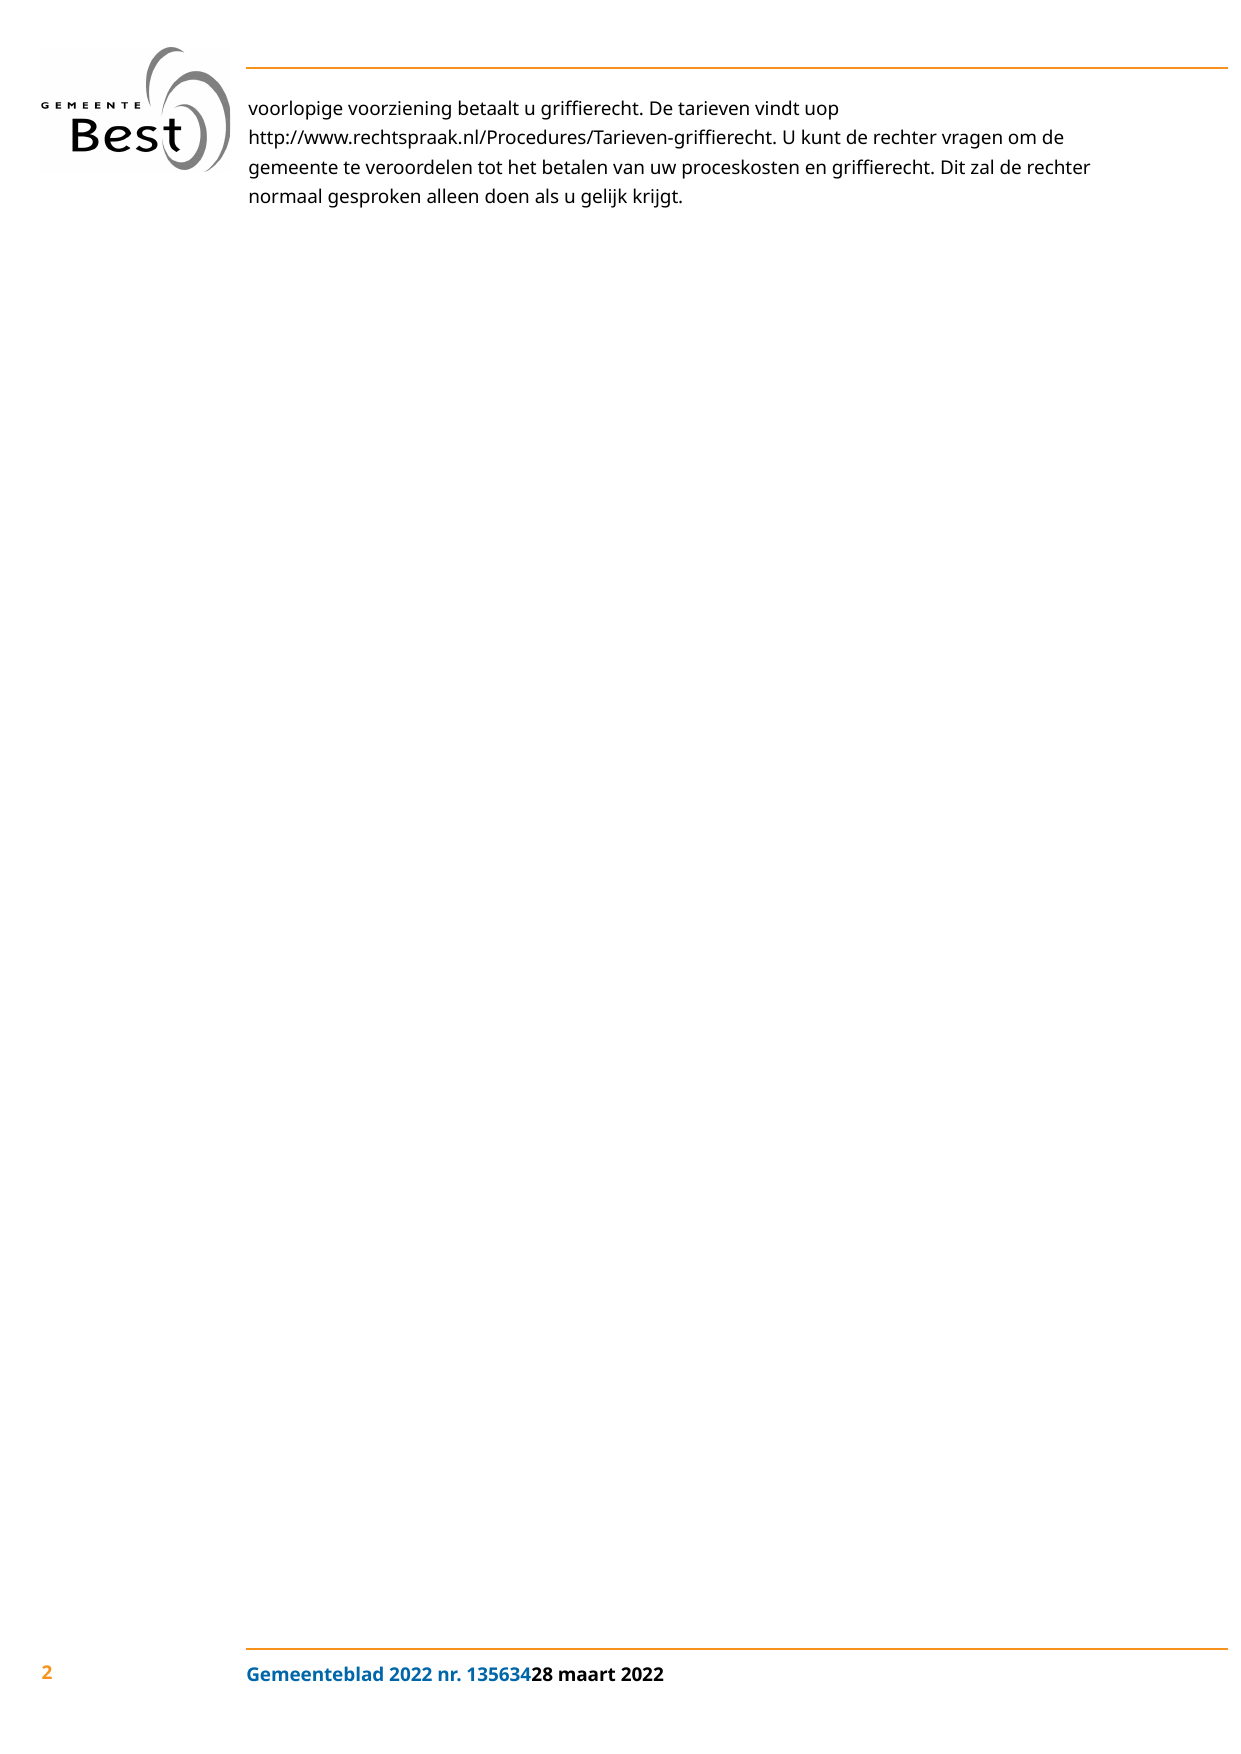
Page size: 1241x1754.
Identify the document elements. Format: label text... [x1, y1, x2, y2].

picture [41, 47, 231, 172]
text voorlopige voorziening betaalt u griffierecht. De tarieven vindt uop http://www.rechtspraak.nl/Procedures/Tarieven-griffierecht. U kunt de rechter vragen om de gemeente te veroordelen tot het betalen van uw proceskosten en griffierecht. Dit zal de rechter normaal gesproken alleen doen als u gelijk krijgt. [248, 95, 1152, 209]
